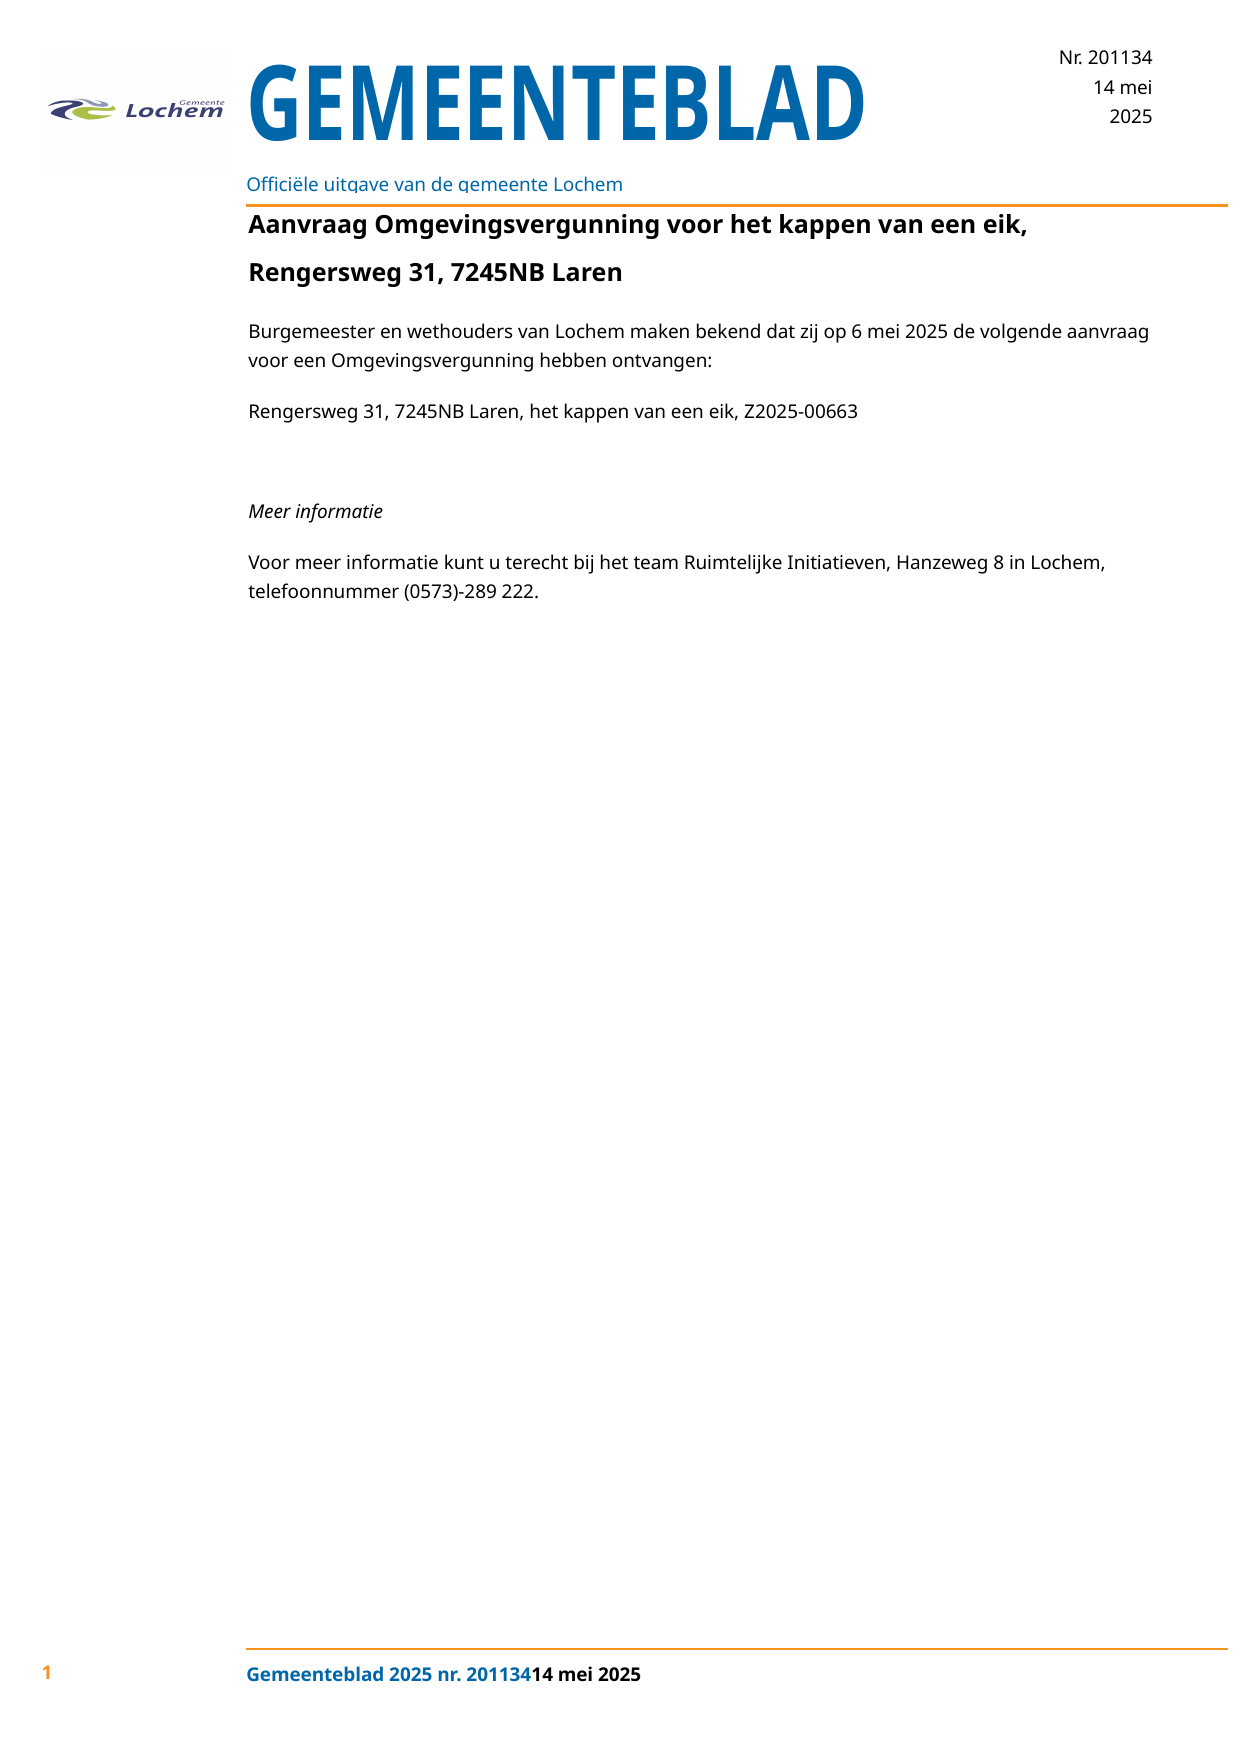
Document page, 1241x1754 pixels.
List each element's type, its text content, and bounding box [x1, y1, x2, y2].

picture [41, 47, 231, 172]
text Burgemeester en wethouders van Lochem maken bekend dat zij op 6 mei 2025 de volgende aanvraag voor een Omgevingsvergunning hebben ontvangen: [248, 318, 1152, 373]
text Meer informatie [248, 499, 1152, 524]
text Rengersweg 31, 7245NB Laren, het kappen van een eik, Z2025-00663 [248, 398, 1152, 424]
text Voor meer informatie kunt u terecht bij het team Ruimtelijke Initiatieven, Hanzeweg 8 in Lochem, telefoonnummer (0573)-289 222. [248, 549, 1152, 604]
text Aanvraag Omgevingsvergunning voor het kappen van een eik, Rengersweg 31, 7245NB Laren [248, 207, 1152, 288]
